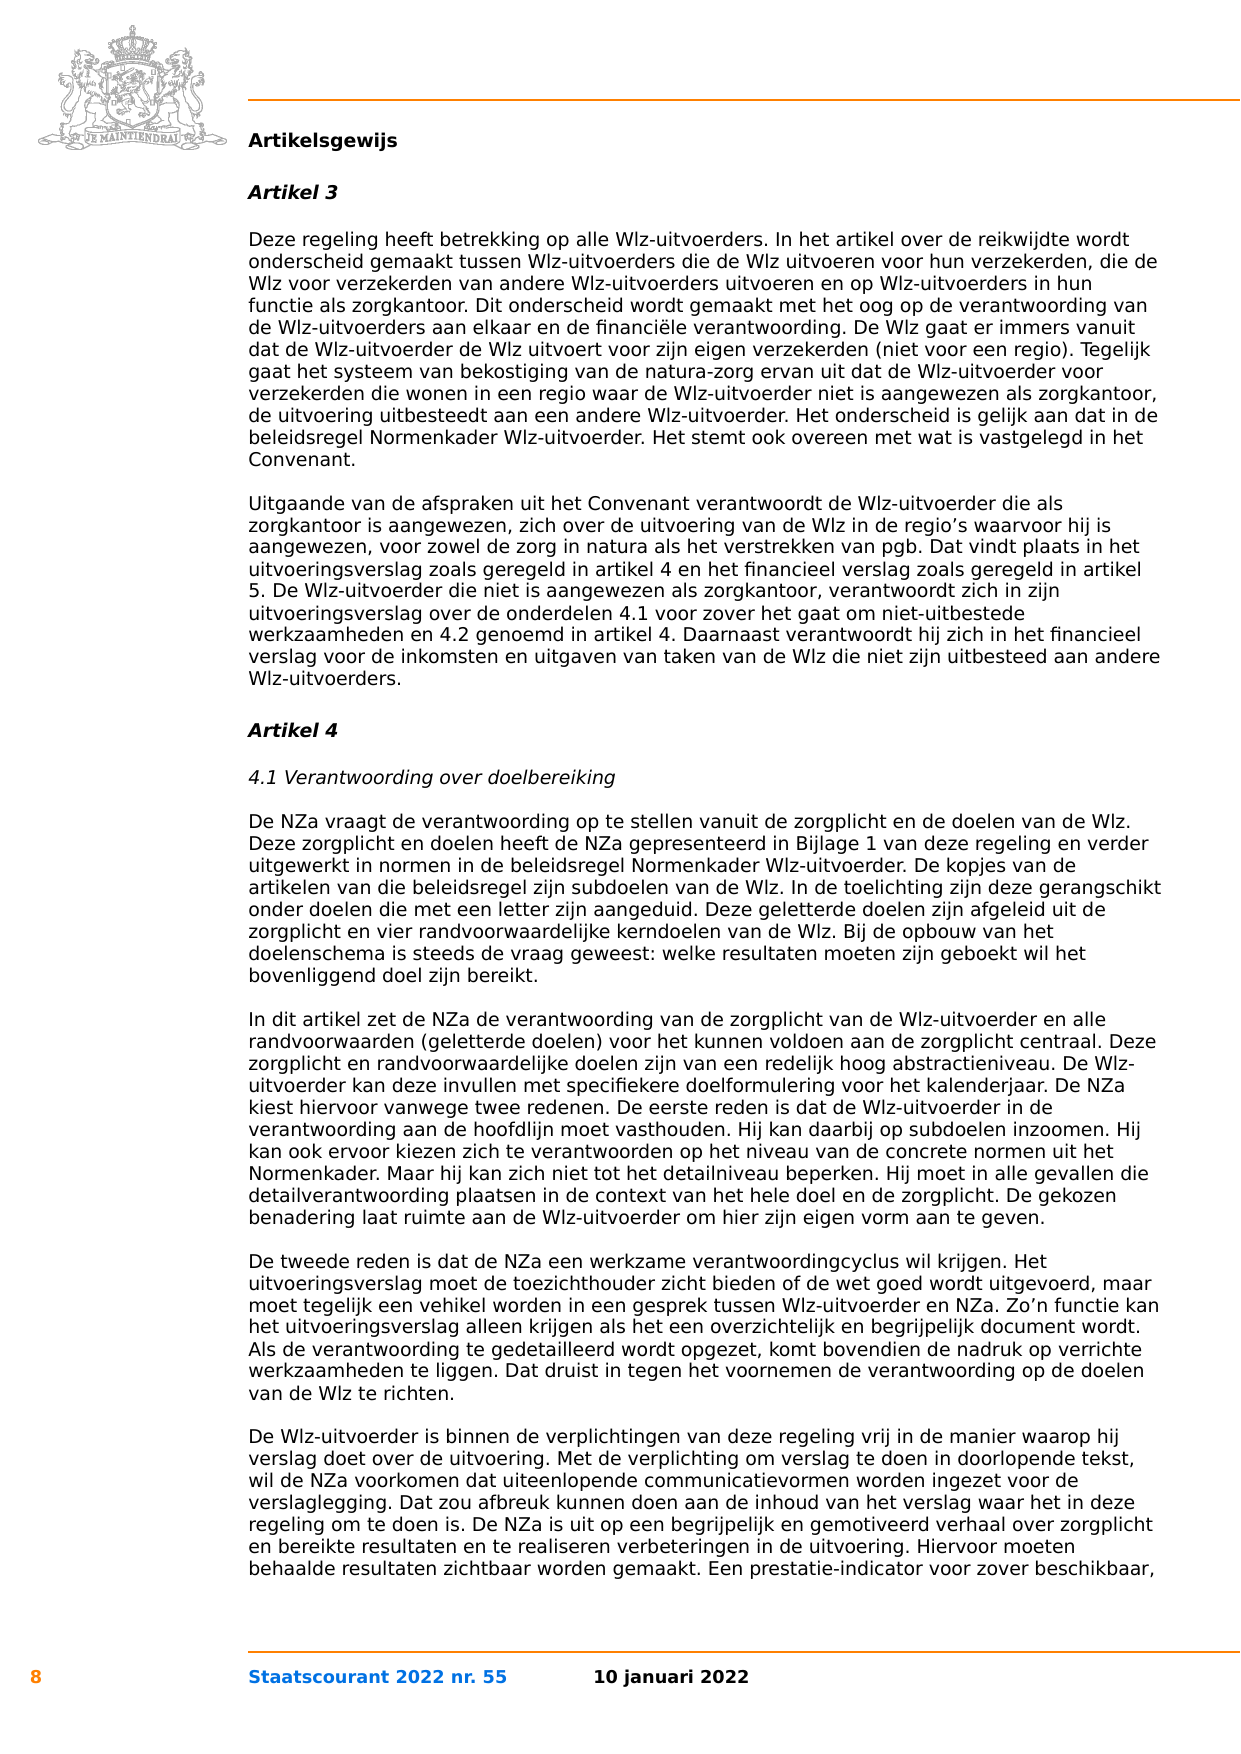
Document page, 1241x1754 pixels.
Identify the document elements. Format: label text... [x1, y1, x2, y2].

subtitle Artikel 3 [248, 182, 1163, 204]
subtitle Artikelsgewijs [248, 130, 1163, 152]
picture [38, 25, 227, 150]
subtitle Artikel 4 [248, 720, 1163, 742]
text In dit artikel zet de NZa de verantwoording van de zorgplicht van de Wlz-uitvoerder en alle randvoorwaarden (geletterde doelen) voor het kunnen voldoen aan de zorgplicht centraal. Deze zorgplicht en randvoorwaardelijke doelen zijn van een redelijk hoog abstractieniveau. De Wlz-uitvoerder kan deze invullen met specifiekere doelformulering voor het kalenderjaar. De NZa kiest hiervoor vanwege twee redenen. De eerste reden is dat de Wlz-uitvoerder in de verantwoording aan de hoofdlijn moet vasthouden. Hij kan daarbij op subdoelen inzoomen. Hij kan ook ervoor kiezen zich te verantwoorden op het niveau van de concrete normen uit het Normenkader. Maar hij kan zich niet tot het detailniveau beperken. Hij moet in alle gevallen die detailverantwoording plaatsen in de context van het hele doel en de zorgplicht. De gekozen benadering laat ruimte aan de Wlz-uitvoerder om hier zijn eigen vorm aan te geven. [248, 1009, 1163, 1229]
text De NZa vraagt de verantwoording op te stellen vanuit de zorgplicht en de doelen van de Wlz. Deze zorgplicht en doelen heeft de NZa gepresenteerd in Bijlage 1 van deze regeling en verder uitgewerkt in normen in de beleidsregel Normenkader Wlz-uitvoerder. De kopjes van de artikelen van die beleidsregel zijn subdoelen van de Wlz. In de toelichting zijn deze gerangschikt onder doelen die met een letter zijn aangeduid. Deze geletterde doelen zijn afgeleid uit de zorgplicht en vier randvoorwaardelijke kerndoelen van de Wlz. Bij de opbouw van het doelenschema is steeds de vraag geweest: welke resultaten moeten zijn geboekt wil het bovenliggend doel zijn bereikt. [248, 811, 1163, 987]
text Deze regeling heeft betrekking op alle Wlz-uitvoerders. In het artikel over de reikwijdte wordt onderscheid gemaakt tussen Wlz-uitvoerders die de Wlz uitvoeren voor hun verzekerden, die de Wlz voor verzekerden van andere Wlz-uitvoerders uitvoeren en op Wlz-uitvoerders in hun functie als zorgkantoor. Dit onderscheid wordt gemaakt met het oog op de verantwoording van de Wlz-uitvoerders aan elkaar en de financiële verantwoording. De Wlz gaat er immers vanuit dat de Wlz-uitvoerder de Wlz uitvoert voor zijn eigen verzekerden (niet voor een regio). Tegelijk gaat het systeem van bekostiging van de natura-zorg ervan uit dat de Wlz-uitvoerder voor verzekerden die wonen in een regio waar de Wlz-uitvoerder niet is aangewezen als zorgkantoor, de uitvoering uitbesteedt aan een andere Wlz-uitvoerder. Het onderscheid is gelijk aan dat in de beleidsregel Normenkader Wlz-uitvoerder. Het stemt ook overeen met wat is vastgelegd in het Convenant. [248, 229, 1163, 471]
text De tweede reden is dat de NZa een werkzame verantwoordingcyclus wil krijgen. Het uitvoeringsverslag moet de toezichthouder zicht bieden of de wet goed wordt uitgevoerd, maar moet tegelijk een vehikel worden in een gesprek tussen Wlz-uitvoerder en NZa. Zo’n functie kan het uitvoeringsverslag alleen krijgen als het een overzichtelijk en begrijpelijk document wordt. Als de verantwoording te gedetailleerd wordt opgezet, komt bovendien de nadruk op verrichte werkzaamheden te liggen. Dat druist in tegen het voornemen de verantwoording op de doelen van de Wlz te richten. [248, 1251, 1163, 1404]
subtitle 4.1 Verantwoording over doelbereiking [248, 767, 1163, 789]
text Uitgaande van de afspraken uit het Convenant verantwoordt de Wlz-uitvoerder die als zorgkantoor is aangewezen, zich over de uitvoering van de Wlz in de regio’s waarvoor hij is aangewezen, voor zowel de zorg in natura als het verstrekken van pgb. Dat vindt plaats in het uitvoeringsverslag zoals geregeld in artikel 4 en het financieel verslag zoals geregeld in artikel 5. De Wlz-uitvoerder die niet is aangewezen als zorgkantoor, verantwoordt zich in zijn uitvoeringsverslag over de onderdelen 4.1 voor zover het gaat om niet-uitbestede werkzaamheden en 4.2 genoemd in artikel 4. Daarnaast verantwoordt hij zich in het financieel verslag voor de inkomsten en uitgaven van taken van de Wlz die niet zijn uitbesteed aan andere Wlz-uitvoerders. [248, 492, 1163, 690]
text De Wlz-uitvoerder is binnen de verplichtingen van deze regeling vrij in de manier waarop hij verslag doet over de uitvoering. Met de verplichting om verslag te doen in doorlopende tekst, wil de NZa voorkomen dat uiteenlopende communicatievormen worden ingezet voor de verslaglegging. Dat zou afbreuk kunnen doen aan de inhoud van het verslag waar het in deze regeling om te doen is. De NZa is uit op een begrijpelijk en gemotiveerd verhaal over zorgplicht en bereikte resultaten en te realiseren verbeteringen in de uitvoering. Hiervoor moeten behaalde resultaten zichtbaar worden gemaakt. Een prestatie-indicator voor zover beschikbaar, [248, 1426, 1163, 1580]
